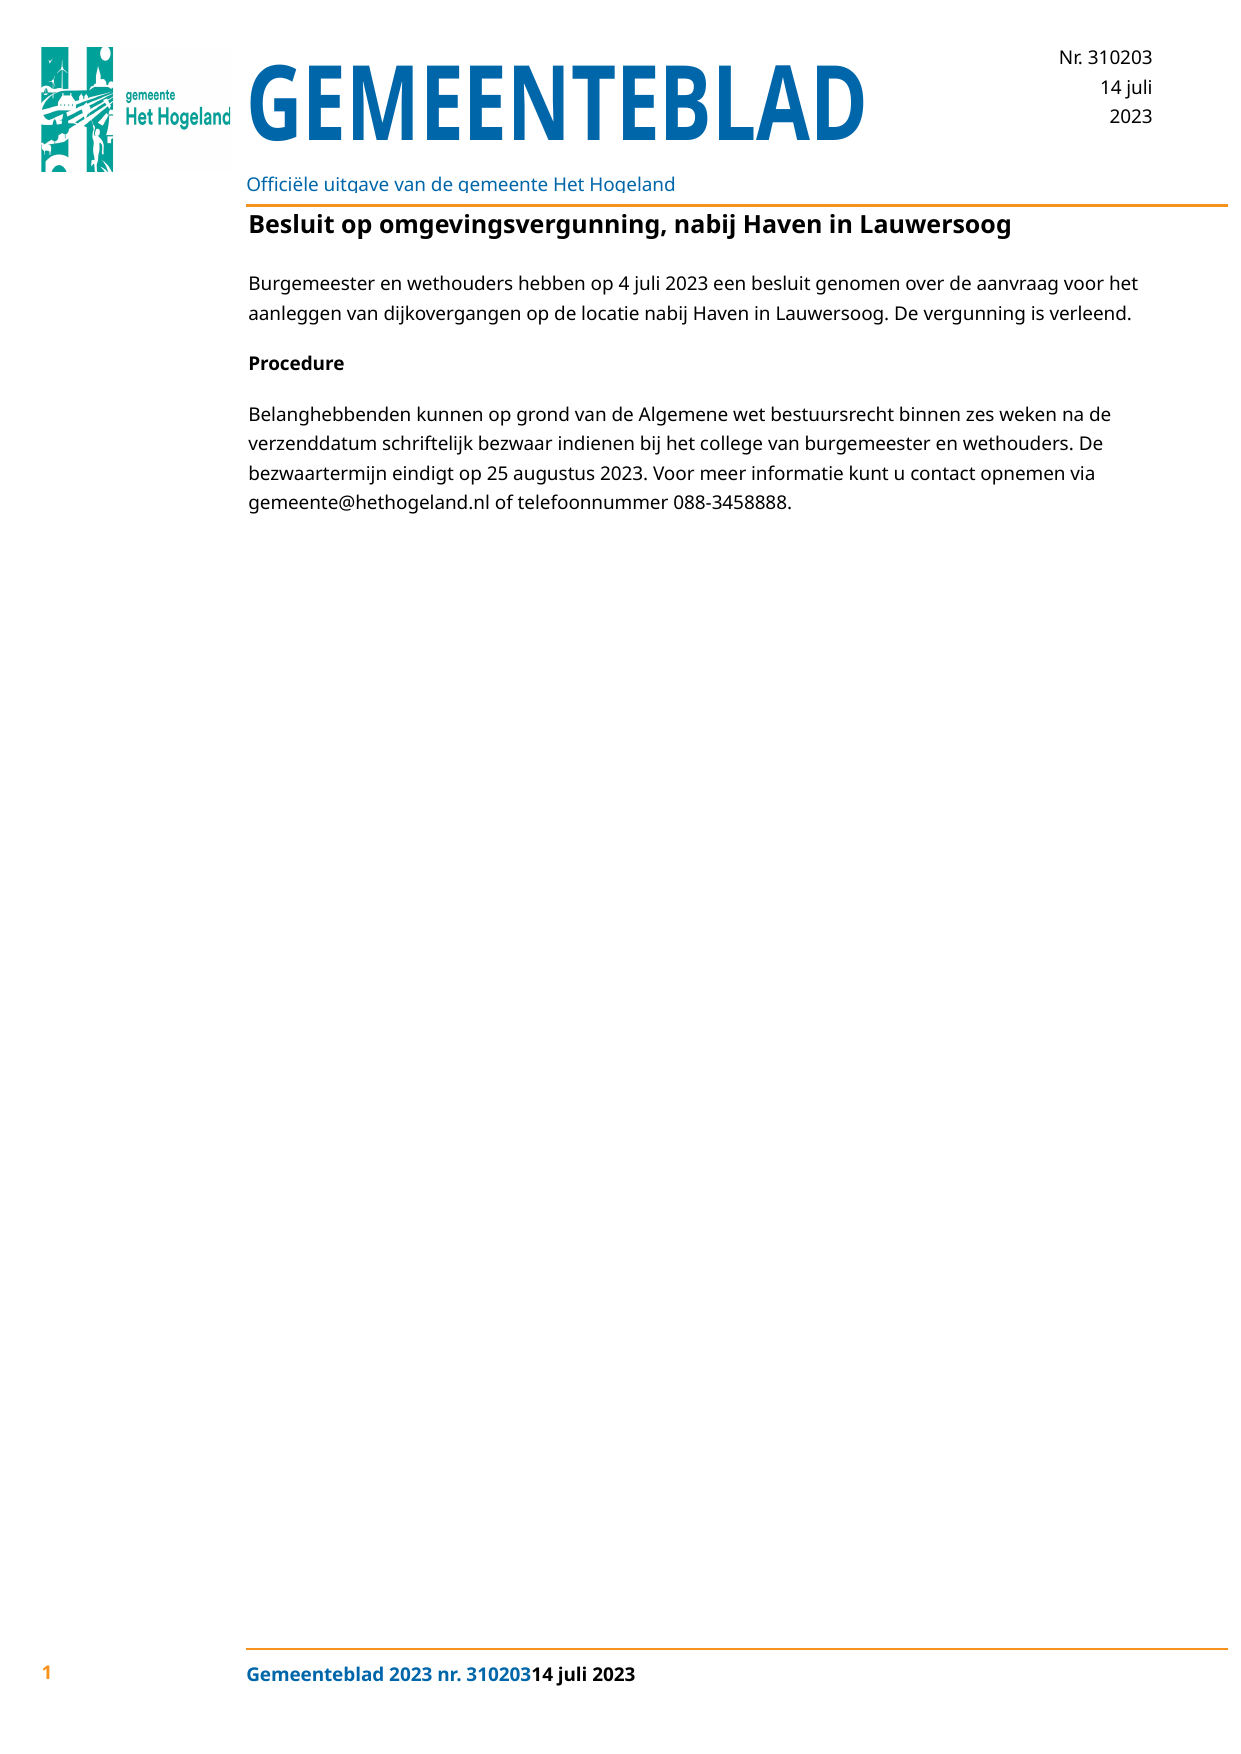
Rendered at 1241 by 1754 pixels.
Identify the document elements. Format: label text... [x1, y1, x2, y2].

text Besluit op omgevingsvergunning, nabij Haven in Lauwersoog [248, 207, 1152, 241]
text Belanghebbenden kunnen op grond van de Algemene wet bestuursrecht binnen zes weken na de verzenddatum schriftelijk bezwaar indienen bij het college van burgemeester en wethouders. De bezwaartermijn eindigt op 25 augustus 2023. Voor meer informatie kunt u contact opnemen via gemeente@hethogeland.nl of telefoonnummer 088-3458888. [248, 401, 1152, 515]
text Burgemeester en wethouders hebben op 4 juli 2023 een besluit genomen over de aanvraag voor het aanleggen van dijkovergangen op de locatie nabij Haven in Lauwersoog. De vergunning is verleend. [248, 270, 1152, 326]
picture [41, 47, 231, 172]
text Procedure [248, 350, 1152, 376]
